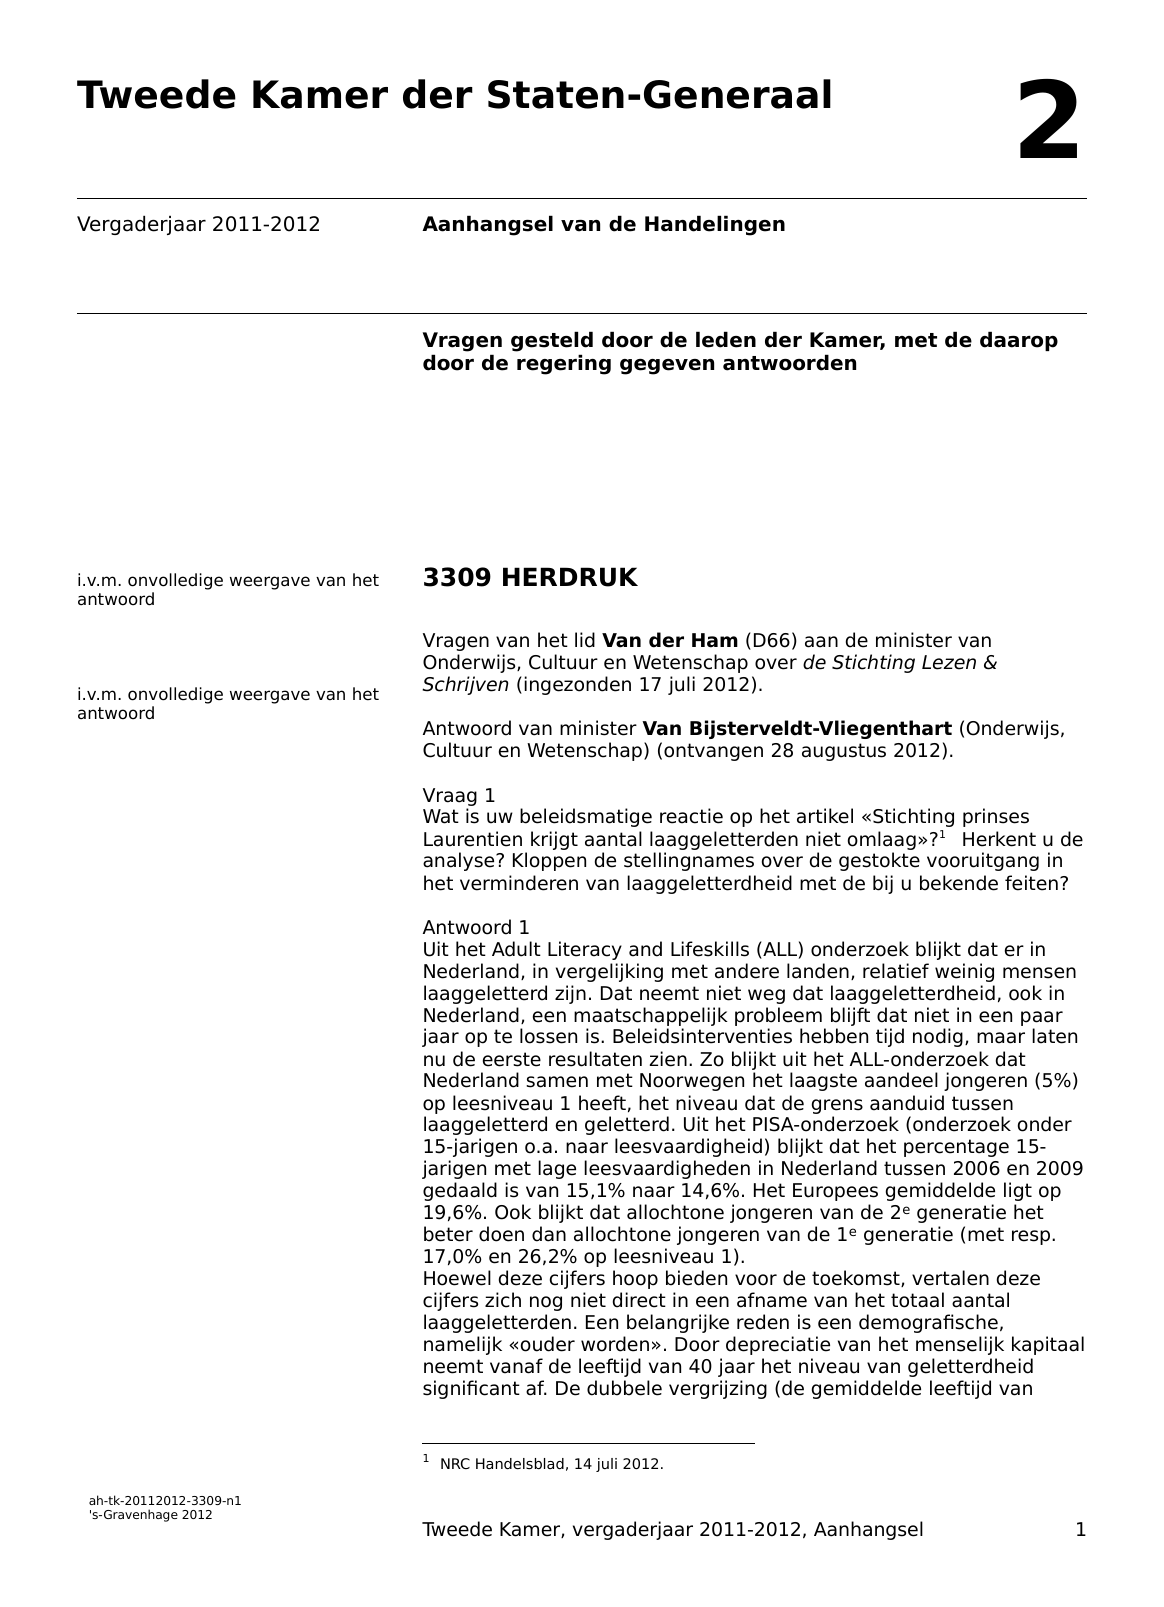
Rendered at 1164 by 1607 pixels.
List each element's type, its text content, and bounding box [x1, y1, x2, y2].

text Hoewel deze cijfers hoop bieden voor de toekomst, vertalen deze cijfers zich nog niet direct in een afname van het totaal aantal laaggeletterden. Een belangrijke reden is een demografische, namelijk «ouder worden». Door depreciatie van het menselijk kapitaal neemt vanaf de leeftijd van 40 jaar het niveau van geletterdheid significant af. De dubbele vergrijzing (de gemiddelde leeftijd van [422, 1268, 1087, 1400]
text i.v.m. onvolledige weergave van het antwoord [77, 685, 396, 723]
table_header 2 [886, 59, 1087, 198]
text NRC Handelsblad, 14 juli 2012. [422, 1452, 1087, 1474]
table_header Tweede Kamer der Staten-Generaal [77, 59, 886, 198]
table_cell Vragen gesteld door de leden der Kamer, met de daarop door de regering gegeven antwoorden [422, 314, 1087, 375]
text 3309 HERDRUK [422, 563, 1087, 592]
text 's-Gravenhage 2012 [88, 1508, 323, 1522]
text Antwoord 1 [422, 917, 1087, 938]
text Antwoord van minister Van Bijsterveldt-Vliegenthart (Onderwijs, Cultuur en Wetenschap) (ontvangen 28 augustus 2012). [422, 718, 1087, 762]
table_cell Aanhangsel van de Handelingen [422, 199, 1087, 313]
table_cell [77, 314, 422, 375]
text Vraag 1 [422, 784, 1087, 806]
text ah-tk-20112012-3309-n1 [88, 1494, 323, 1508]
text Vragen van het lid Van der Ham (D66) aan de minister van Onderwijs, Cultuur en Wetenschap over de Stichting Lezen & Schrijven (ingezonden 17 juli 2012). [422, 630, 1087, 696]
table_cell Vergaderjaar 2011-2012 [77, 199, 422, 313]
text Uit het Adult Literacy and Lifeskills (ALL) onderzoek blijkt dat er in Nederland, in vergelijking met andere landen, relatief weinig mensen laaggeletterd zijn. Dat neemt niet weg dat laaggeletterdheid, ook in Nederland, een maatschappelijk probleem blijft dat niet in een paar jaar op te lossen is. Beleidsinterventies hebben tijd nodig, maar laten nu de eerste resultaten zien. Zo blijkt uit het ALL-onderzoek dat Nederland samen met Noorwegen het laagste aandeel jongeren (5%) op leesniveau 1 heeft, het niveau dat de grens aanduid tussen laaggeletterd en geletterd. Uit het PISA-onderzoek (onderzoek onder 15-jarigen o.a. naar leesvaardigheid) blijkt dat het percentage 15-jarigen met lage leesvaardigheden in Nederland tussen 2006 en 2009 gedaald is van 15,1% naar 14,6%. Het Europees gemiddelde ligt op 19,6%. Ook blijkt dat allochtone jongeren van de 2e generatie het beter doen dan allochtone jongeren van de 1e generatie (met resp. 17,0% en 26,2% op leesniveau 1). [422, 938, 1087, 1268]
text Wat is uw beleidsmatige reactie op het artikel «Stichting prinses Laurentien krijgt aantal laaggeletterden niet omlaag»? Herkent u de analyse? Kloppen de stellingnames over de gestokte vooruitgang in het verminderen van laaggeletterdheid met de bij u bekende feiten? [422, 806, 1087, 894]
text i.v.m. onvolledige weergave van het antwoord [77, 571, 396, 609]
